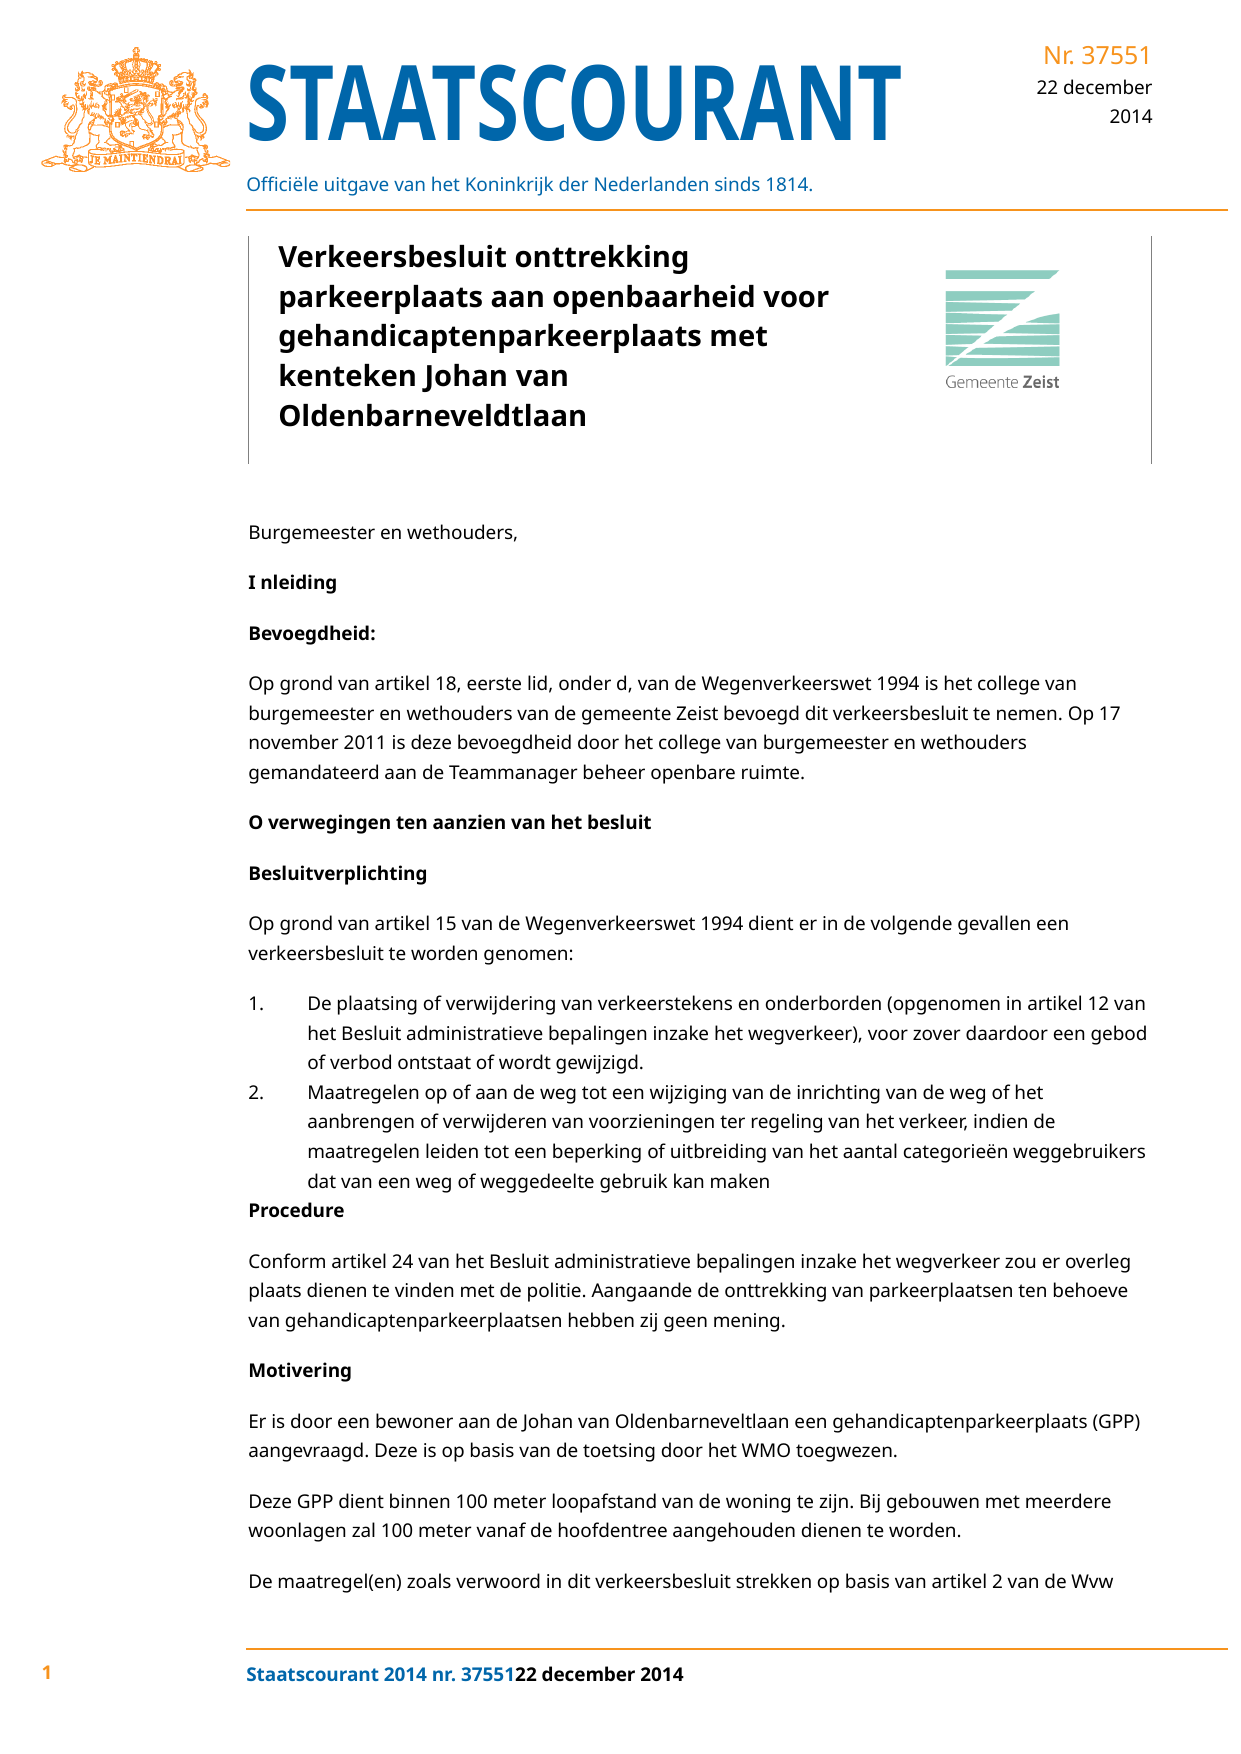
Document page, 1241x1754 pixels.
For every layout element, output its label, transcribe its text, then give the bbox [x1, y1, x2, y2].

list De plaatsing of verwijdering van verkeerstekens en onderborden (opgenomen in artikel 12 van het Besluit administratieve bepalingen inzake het wegverkeer), voor zover daardoor een gebod of verbod ontstaat of wordt gewijzigd. [248, 990, 1152, 1075]
table_header [850, 414, 1151, 464]
text Motivering [248, 1357, 1152, 1383]
text Deze GPP dient binnen 100 meter loopafstand van de woning te zijn. Bij gebouwen met meerdere woonlagen zal 100 meter vanaf de hoofdentree aangehouden dienen te worden. [248, 1488, 1152, 1543]
table_header [1091, 236, 1151, 413]
text Er is door een bewoner aan de Johan van Oldenbarneveltlaan een gehandicaptenparkeerplaats (GPP) aangevraagd. Deze is op basis van de toetsing door het WMO toegwezen. [248, 1408, 1152, 1463]
picture [910, 236, 1091, 414]
text Burgemeester en wethouders, [248, 519, 1152, 545]
picture [41, 47, 231, 172]
table_header [850, 236, 910, 413]
list Maatregelen op of aan de weg tot een wijziging van de inrichting van de weg of het aanbrengen of verwijderen van voorzieningen ter regeling van het verkeer, indien de maatregelen leiden tot een beperking of uitbreiding van het aantal categorieën weggebruikers dat van een weg of weggedeelte gebruik kan maken [248, 1079, 1152, 1193]
table_header Verkeersbesluit onttrekking parkeerplaats aan openbaarheid voor gehandicaptenparkeerplaats met kenteken Johan van Oldenbarneveldtlaan [249, 236, 850, 464]
text I nleiding [248, 569, 1152, 595]
text Procedure [248, 1197, 1152, 1223]
text O verwegingen ten aanzien van het besluit [248, 809, 1152, 835]
text Besluitverplichting [248, 860, 1152, 886]
text De maatregel(en) zoals verwoord in dit verkeersbesluit strekken op basis van artikel 2 van de Wvw [248, 1568, 1152, 1593]
text Bevoegdheid: [248, 620, 1152, 646]
text Conform artikel 24 van het Besluit administratieve bepalingen inzake het wegverkeer zou er overleg plaats dienen te vinden met de politie. Aangaande de onttrekking van parkeerplaatsen ten behoeve van gehandicaptenparkeerplaatsen hebben zij geen mening. [248, 1248, 1152, 1333]
text Op grond van artikel 15 van de Wegenverkeerswet 1994 dient er in de volgende gevallen een verkeersbesluit te worden genomen: [248, 910, 1152, 966]
text Op grond van artikel 18, eerste lid, onder d, van de Wegenverkeerswet 1994 is het college van burgemeester en wethouders van de gemeente Zeist bevoegd dit verkeersbesluit te nemen. Op 17 november 2011 is deze bevoegdheid door het college van burgemeester en wethouders gemandateerd aan de Teammanager beheer openbare ruimte. [248, 670, 1152, 785]
